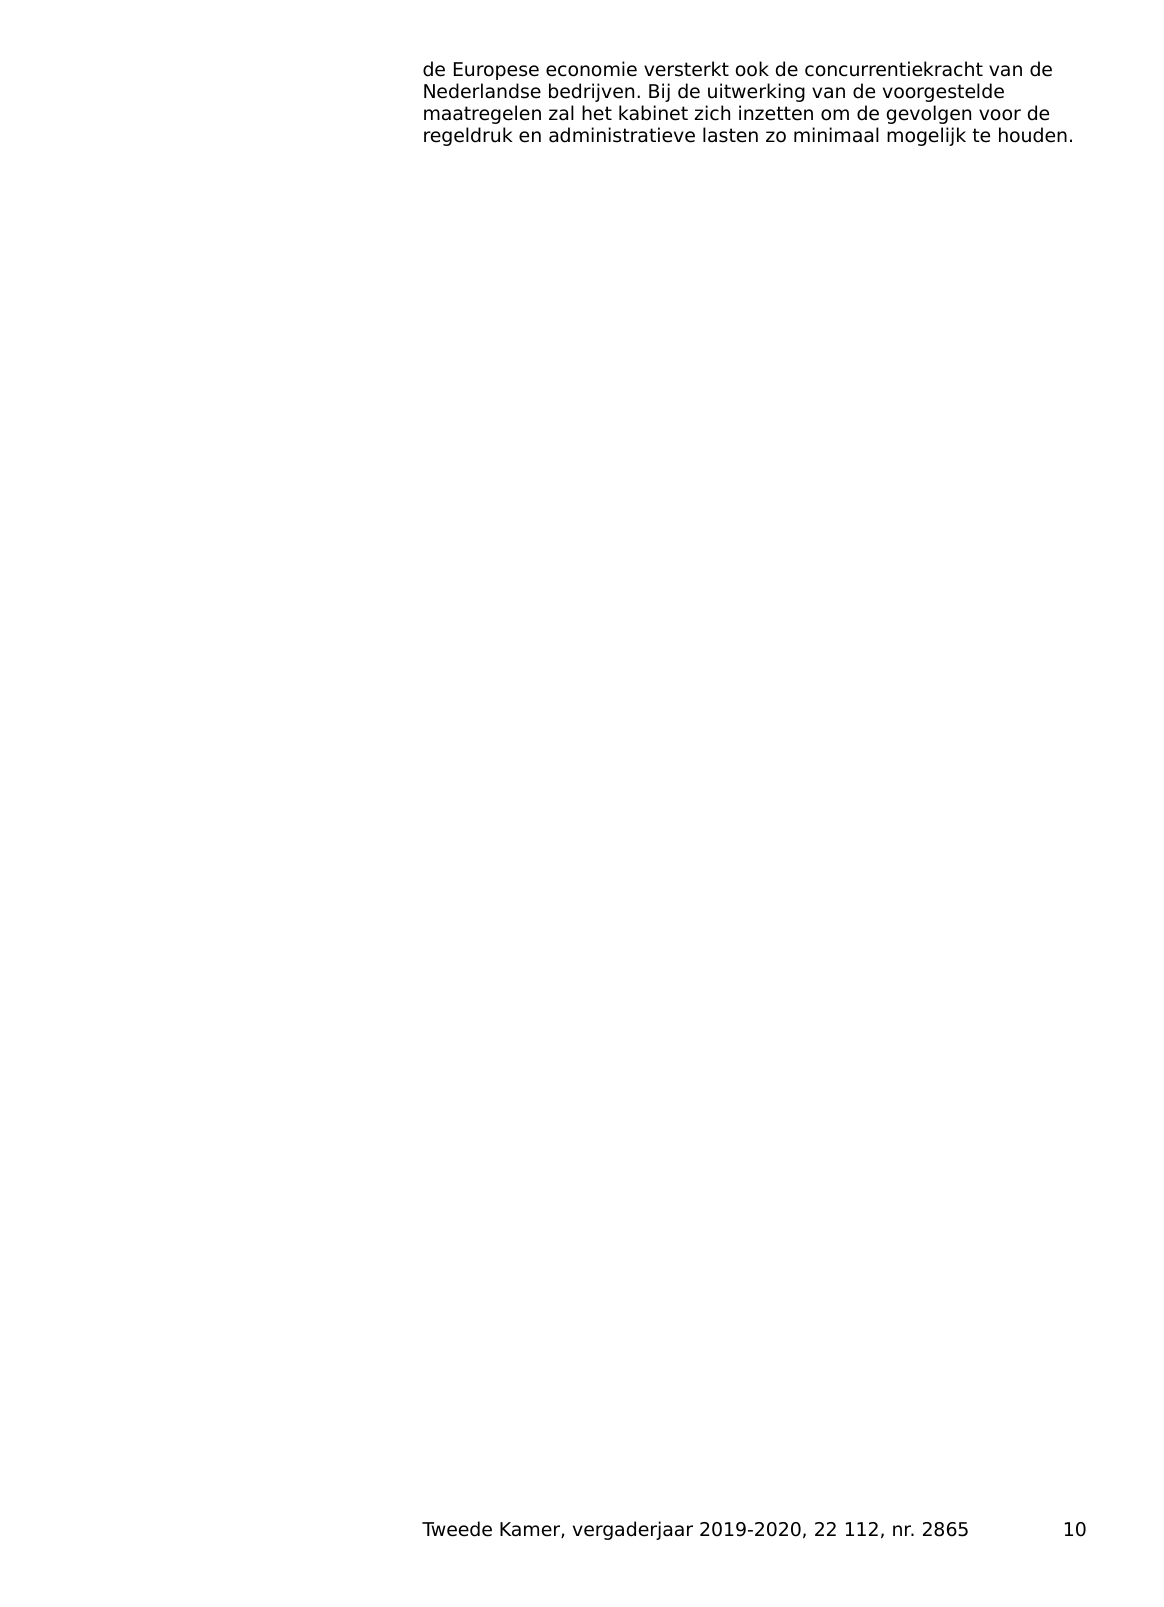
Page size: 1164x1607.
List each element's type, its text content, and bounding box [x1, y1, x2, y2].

text de Europese economie versterkt ook de concurrentiekracht van de Nederlandse bedrijven. Bij de uitwerking van de voorgestelde maatregelen zal het kabinet zich inzetten om de gevolgen voor de regeldruk en administratieve lasten zo minimaal mogelijk te houden. [422, 59, 1087, 147]
